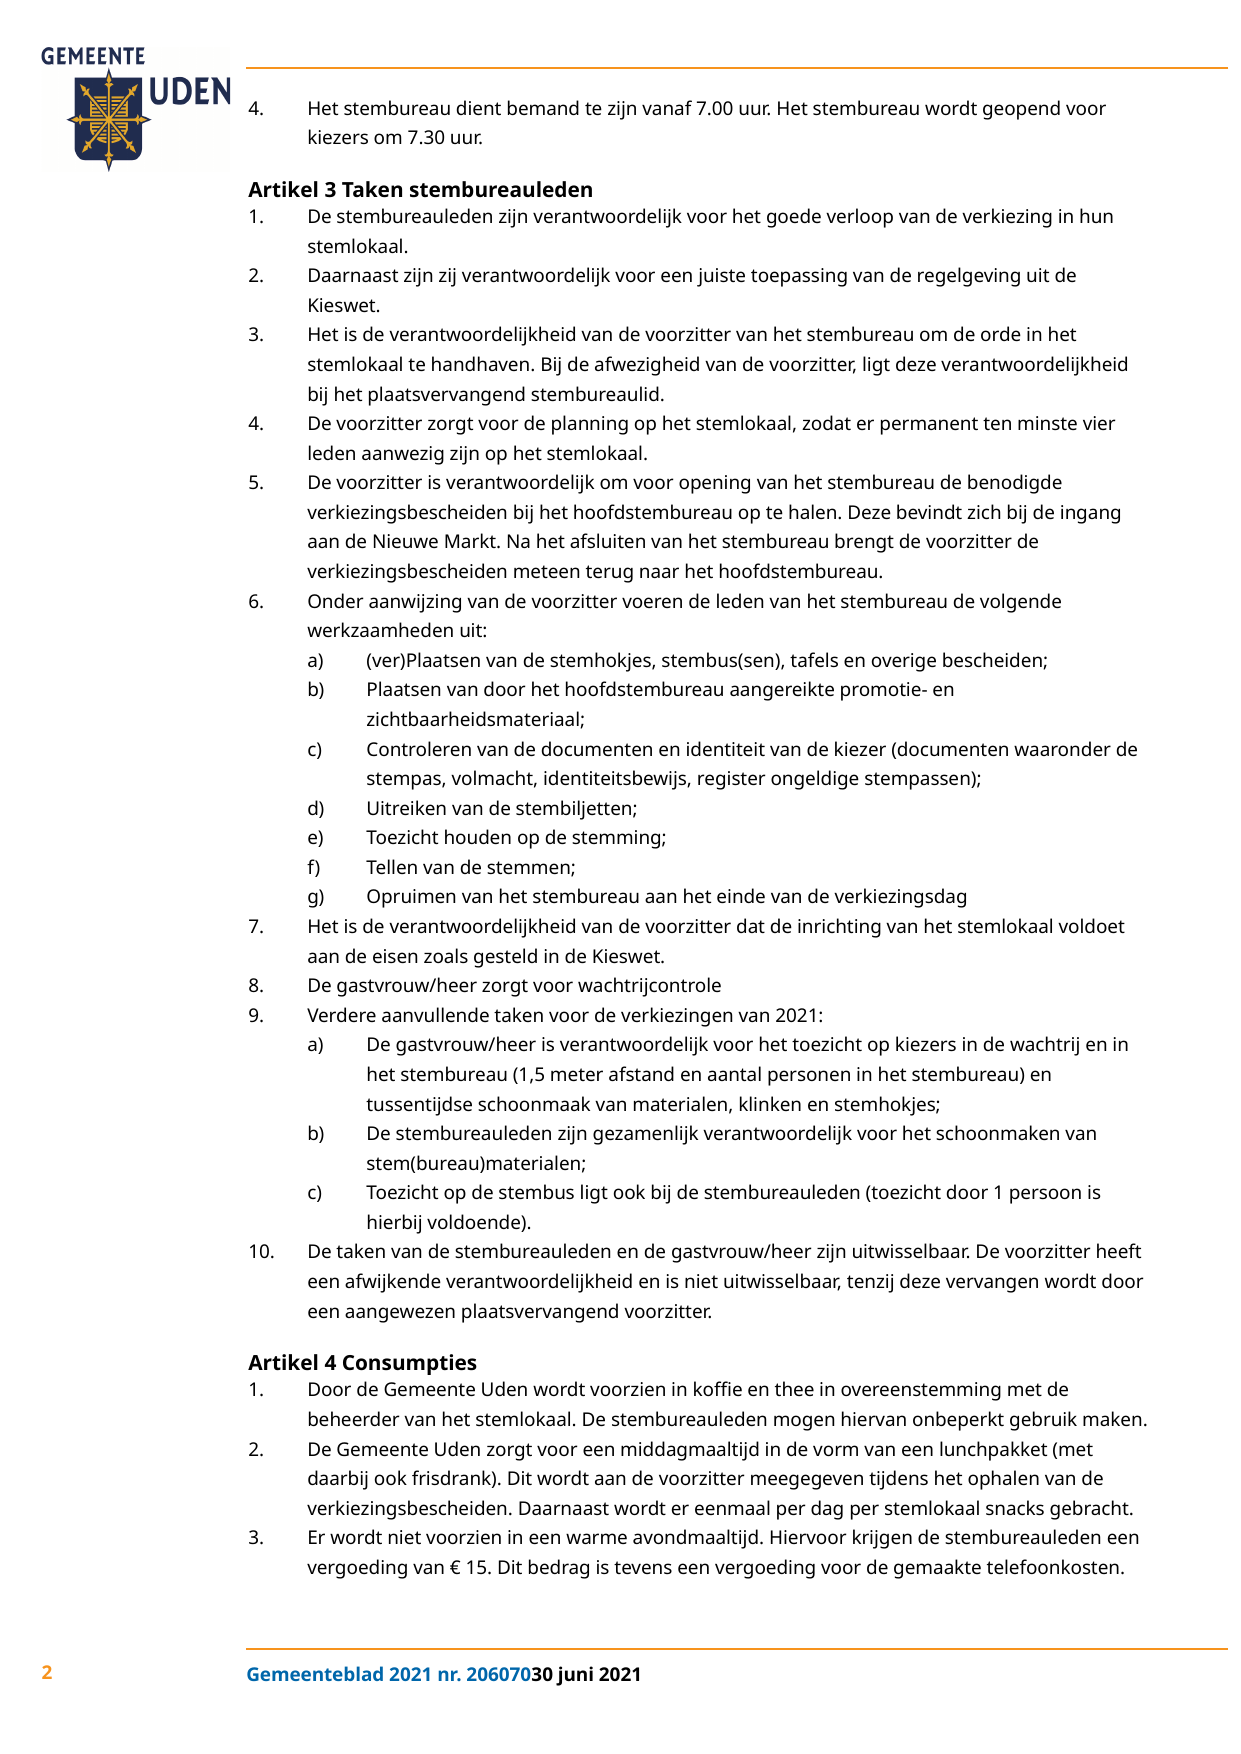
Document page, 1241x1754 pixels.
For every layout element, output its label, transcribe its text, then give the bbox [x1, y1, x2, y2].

list Plaatsen van door het hoofdstembureau aangereikte promotie- en zichtbaarheidsmateriaal; [307, 677, 1152, 732]
list Het is de verantwoordelijkheid van de voorzitter van het stembureau om de orde in het stemlokaal te handhaven. Bij de afwezigheid van de voorzitter, ligt deze verantwoordelijkheid bij het plaatsvervangend stembureaulid. [248, 322, 1152, 406]
text Artikel 4 Consumpties [248, 1348, 1152, 1377]
list Toezicht op de stembus ligt ook bij de stembureauleden (toezicht door 1 persoon is hierbij voldoende). [307, 1179, 1152, 1235]
list Tellen van de stemmen; [307, 854, 1152, 880]
list Het is de verantwoordelijkheid van de voorzitter dat de inrichting van het stemlokaal voldoet aan de eisen zoals gesteld in de Kieswet. [248, 913, 1152, 968]
list Het stembureau dient bemand te zijn vanaf 7.00 uur. Het stembureau wordt geopend voor kiezers om 7.30 uur. [248, 95, 1152, 150]
list Er wordt niet voorzien in een warme avondmaaltijd. Hiervoor krijgen de stembureauleden een vergoeding van € 15. Dit bedrag is tevens een vergoeding voor de gemaakte telefoonkosten. [248, 1524, 1152, 1580]
list Toezicht houden op de stemming; [307, 824, 1152, 850]
list (ver)Plaatsen van de stemhokjes, stembus(sen), tafels en overige bescheiden; [307, 647, 1152, 673]
list Daarnaast zijn zij verantwoordelijk voor een juiste toepassing van de regelgeving uit de Kieswet. [248, 262, 1152, 318]
list Opruimen van het stembureau aan het einde van de verkiezingsdag [307, 884, 1152, 909]
list De gastvrouw/heer zorgt voor wachtrijcontrole [248, 972, 1152, 998]
list De taken van de stembureauleden en de gastvrouw/heer zijn uitwisselbaar. De voorzitter heeft een afwijkende verantwoordelijkheid en is niet uitwisselbaar, tenzij deze vervangen wordt door een aangewezen plaatsvervangend voorzitter. [248, 1239, 1152, 1323]
list Uitreiken van de stembiljetten; [307, 795, 1152, 821]
list Verdere aanvullende taken voor de verkiezingen van 2021: [248, 1002, 1152, 1028]
list Door de Gemeente Uden wordt voorzien in koffie en thee in overeenstemming met de beheerder van het stemlokaal. De stembureauleden mogen hiervan onbeperkt gebruik maken. [248, 1377, 1152, 1432]
picture [41, 47, 231, 172]
list De Gemeente Uden zorgt voor een middagmaaltijd in de vorm van een lunchpakket (met daarbij ook frisdrank). Dit wordt aan de voorzitter meegegeven tijdens het ophalen van de verkiezingsbescheiden. Daarnaast wordt er eenmaal per dag per stemlokaal snacks gebracht. [248, 1436, 1152, 1521]
text Artikel 3 Taken stembureauleden [248, 175, 1152, 203]
list De voorzitter zorgt voor de planning op het stemlokaal, zodat er permanent ten minste vier leden aanwezig zijn op het stemlokaal. [248, 410, 1152, 466]
list De stembureauleden zijn gezamenlijk verantwoordelijk voor het schoonmaken van stem(bureau)materialen; [307, 1120, 1152, 1176]
list Controleren van de documenten en identiteit van de kiezer (documenten waaronder de stempas, volmacht, identiteitsbewijs, register ongeldige stempassen); [307, 736, 1152, 791]
list De voorzitter is verantwoordelijk om voor opening van het stembureau de benodigde verkiezingsbescheiden bij het hoofdstembureau op te halen. Deze bevindt zich bij de ingang aan de Nieuwe Markt. Na het afsluiten van het stembureau brengt de voorzitter de verkiezingsbescheiden meteen terug naar het hoofdstembureau. [248, 469, 1152, 584]
list De gastvrouw/heer is verantwoordelijk voor het toezicht op kiezers in de wachtrij en in het stembureau (1,5 meter afstand en aantal personen in het stembureau) en tussentijdse schoonmaak van materialen, klinken en stemhokjes; [307, 1032, 1152, 1116]
list De stembureauleden zijn verantwoordelijk voor het goede verloop van de verkiezing in hun stemlokaal. [248, 203, 1152, 258]
list Onder aanwijzing van de voorzitter voeren de leden van het stembureau de volgende werkzaamheden uit: [248, 588, 1152, 643]
